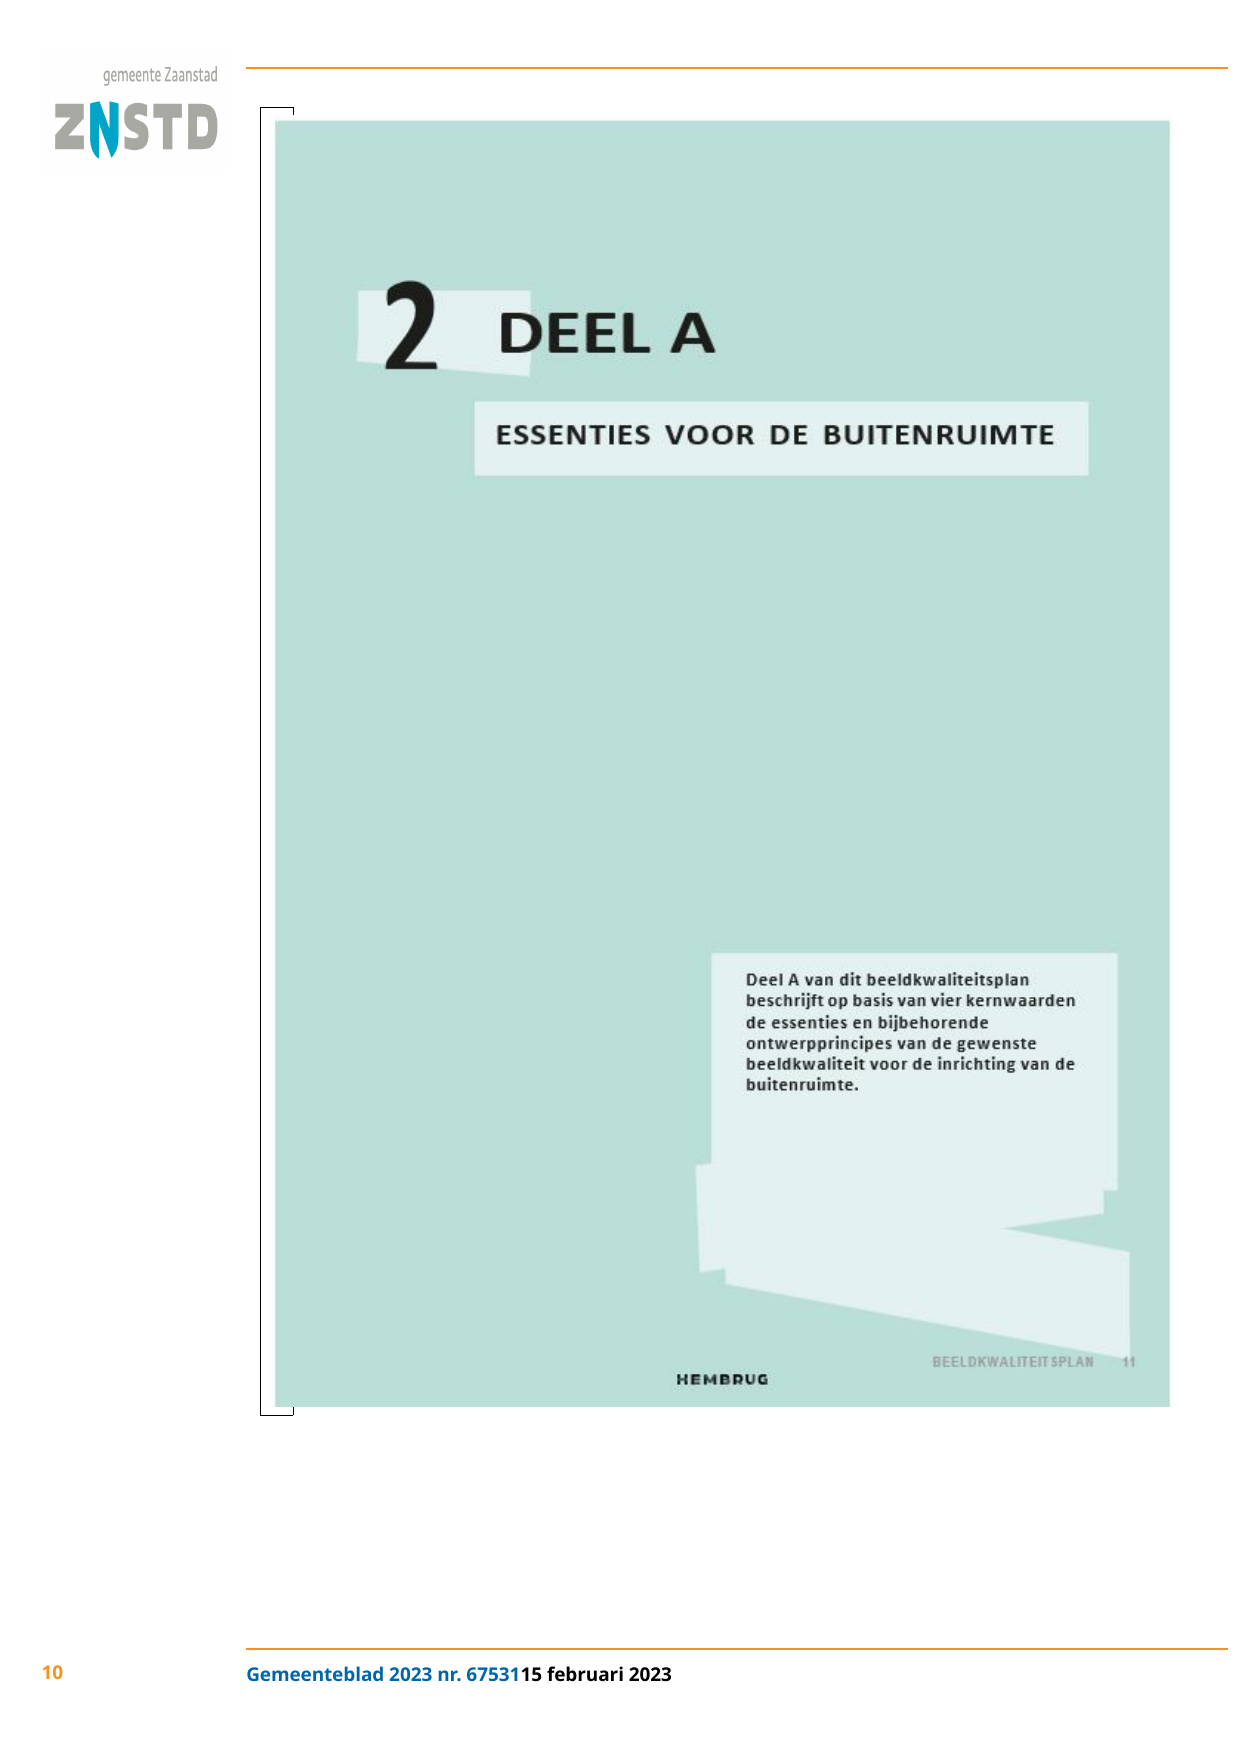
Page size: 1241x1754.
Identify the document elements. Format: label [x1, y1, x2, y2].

picture [41, 47, 231, 172]
picture [268, 115, 1173, 1407]
